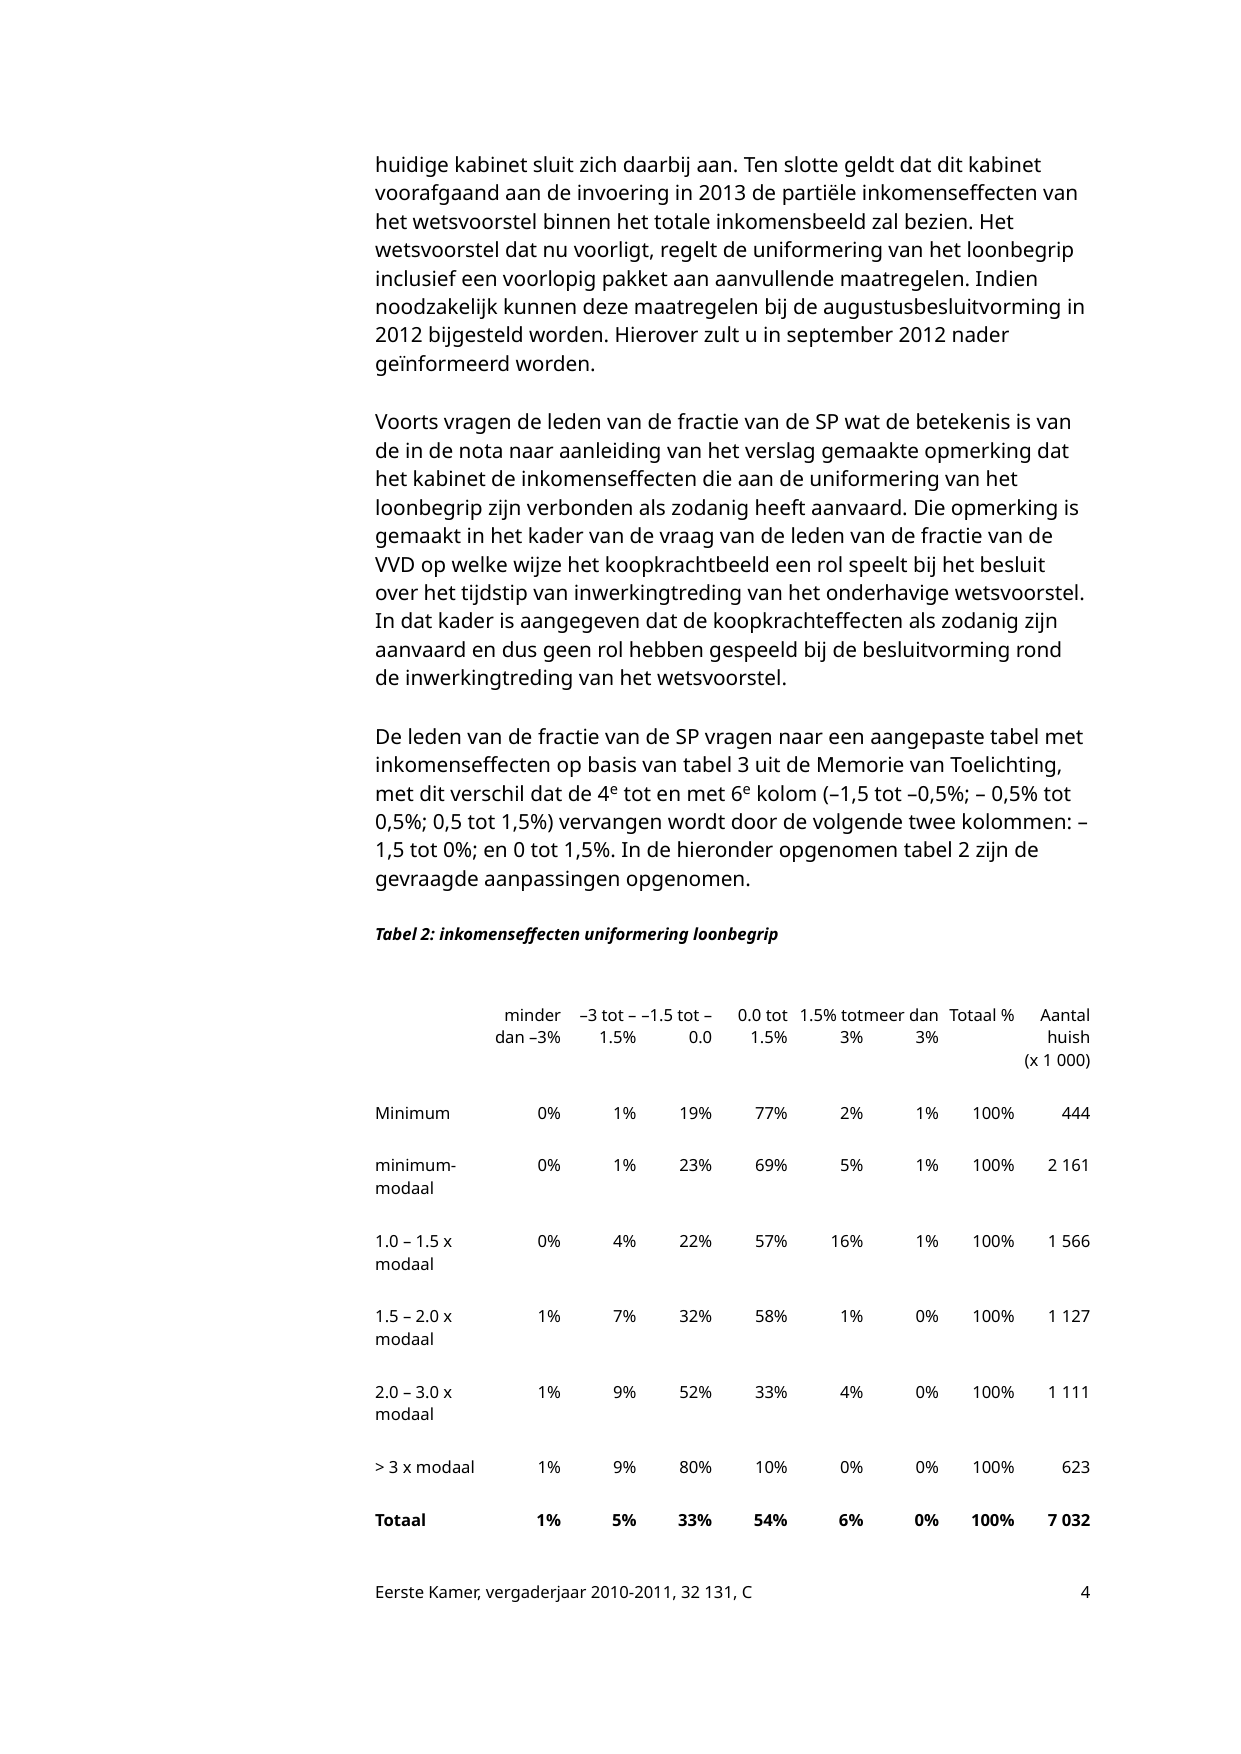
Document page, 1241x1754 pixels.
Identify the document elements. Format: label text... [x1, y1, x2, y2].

table_cell 4% [561, 1229, 636, 1305]
table_cell 0% [485, 1154, 561, 1229]
table_cell 1% [561, 1101, 636, 1154]
table_cell 0% [863, 1508, 939, 1531]
table_cell 1 127 [1014, 1305, 1090, 1380]
table_cell 33% [636, 1508, 712, 1531]
table_cell 1% [863, 1101, 939, 1154]
table_cell 4% [788, 1380, 863, 1456]
table_cell 6% [788, 1508, 863, 1531]
table_cell 100% [939, 1305, 1014, 1380]
table_cell > 3 x modaal [375, 1456, 485, 1508]
table_cell 1% [485, 1305, 561, 1380]
table_cell 7 032 [1014, 1508, 1090, 1531]
table_cell 23% [636, 1154, 712, 1229]
table_cell 1 566 [1014, 1229, 1090, 1305]
table_header 0.0 tot 1.5% [712, 1003, 787, 1101]
table_cell 1% [485, 1508, 561, 1531]
table_cell 2 161 [1014, 1154, 1090, 1229]
table_cell 57% [712, 1229, 787, 1305]
table_cell 1% [561, 1154, 636, 1229]
table_cell 2% [788, 1101, 863, 1154]
table_cell 80% [636, 1456, 712, 1508]
table_header –3 tot –1.5% [561, 1003, 636, 1101]
table_cell 2.0 – 3.0 x modaal [375, 1380, 485, 1456]
table_header 1.5% tot 3% [788, 1003, 863, 1101]
table_cell 0% [863, 1456, 939, 1508]
table_cell 32% [636, 1305, 712, 1380]
table_cell 69% [712, 1154, 787, 1229]
table_cell minimum-modaal [375, 1154, 485, 1229]
table_header meer dan 3% [863, 1003, 939, 1101]
table_cell 9% [561, 1456, 636, 1508]
table_cell 5% [788, 1154, 863, 1229]
table_header –1.5 tot –0.0 [636, 1003, 712, 1101]
table_cell Minimum [375, 1101, 485, 1154]
table_cell 5% [561, 1508, 636, 1531]
table_cell 100% [939, 1380, 1014, 1456]
table_cell 623 [1014, 1456, 1090, 1508]
table_cell 16% [788, 1229, 863, 1305]
table_cell 19% [636, 1101, 712, 1154]
table_cell 1 111 [1014, 1380, 1090, 1456]
table_cell 1% [863, 1229, 939, 1305]
table_cell 9% [561, 1380, 636, 1456]
table_cell 0% [788, 1456, 863, 1508]
table_cell 0% [485, 1229, 561, 1305]
table_cell 22% [636, 1229, 712, 1305]
table_cell 444 [1014, 1101, 1090, 1154]
text Voorts vragen de leden van de fractie van de SP wat de betekenis is van de in de nota naar aanleiding van het verslag gemaakte opmerking dat het kabinet de inkomenseffecten die aan de uniformering van het loonbegrip zijn verbonden als zodanig heeft aanvaard. Die opmerking is gemaakt in het kader van de vraag van de leden van de fractie van de VVD op welke wijze het koopkrachtbeeld een rol speelt bij het besluit over het tijdstip van inwerkingtreding van het onderhavige wetsvoorstel. In dat kader is aangegeven dat de koopkrachteffecten als zodanig zijn aanvaard en dus geen rol hebben gespeeld bij de besluitvorming rond de inwerkingtreding van het wetsvoorstel. [375, 407, 1090, 692]
table_cell 1% [485, 1456, 561, 1508]
table_cell 100% [939, 1508, 1014, 1531]
table_cell 1% [863, 1154, 939, 1229]
text De leden van de fractie van de SP vragen naar een aangepaste tabel met inkomenseffecten op basis van tabel 3 uit de Memorie van Toelichting, met dit verschil dat de 4e tot en met 6e kolom (–1,5 tot –0,5%; – 0,5% tot 0,5%; 0,5 tot 1,5%) vervangen wordt door de volgende twee kolommen: –1,5 tot 0%; en 0 tot 1,5%. In de hieronder opgenomen tabel 2 zijn de gevraagde aanpassingen opgenomen. [375, 722, 1090, 892]
table_cell 58% [712, 1305, 787, 1380]
text huidige kabinet sluit zich daarbij aan. Ten slotte geldt dat dit kabinet voorafgaand aan de invoering in 2013 de partiële inkomenseffecten van het wetsvoorstel binnen het totale inkomensbeeld zal bezien. Het wetsvoorstel dat nu voorligt, regelt de uniformering van het loonbegrip inclusief een voorlopig pakket aan aanvullende maatregelen. Indien noodzakelijk kunnen deze maatregelen bij de augustusbesluitvorming in 2012 bijgesteld worden. Hierover zult u in september 2012 nader geïnformeerd worden. [375, 150, 1090, 377]
table_header [375, 1003, 485, 1101]
table_cell 100% [939, 1229, 1014, 1305]
table_cell 100% [939, 1154, 1014, 1229]
table_cell 0% [863, 1380, 939, 1456]
table_header Aantal huish (x 1 000) [1014, 1003, 1090, 1101]
table_cell 52% [636, 1380, 712, 1456]
table_cell 1.0 – 1.5 x modaal [375, 1229, 485, 1305]
table_cell 1% [485, 1380, 561, 1456]
table_cell 33% [712, 1380, 787, 1456]
table_cell 1% [788, 1305, 863, 1380]
text Tabel 2: inkomenseffecten uniformering loonbegrip [375, 922, 1090, 945]
table_cell 100% [939, 1101, 1014, 1154]
table_header minder dan –3% [485, 1003, 561, 1101]
table_cell 7% [561, 1305, 636, 1380]
table_cell 54% [712, 1508, 787, 1531]
table_cell 1.5 – 2.0 x modaal [375, 1305, 485, 1380]
table_cell 100% [939, 1456, 1014, 1508]
table_cell 0% [863, 1305, 939, 1380]
table_cell 77% [712, 1101, 787, 1154]
table_cell Totaal [375, 1508, 485, 1531]
table_header Totaal % [939, 1003, 1014, 1101]
table_cell 10% [712, 1456, 787, 1508]
table_cell 0% [485, 1101, 561, 1154]
